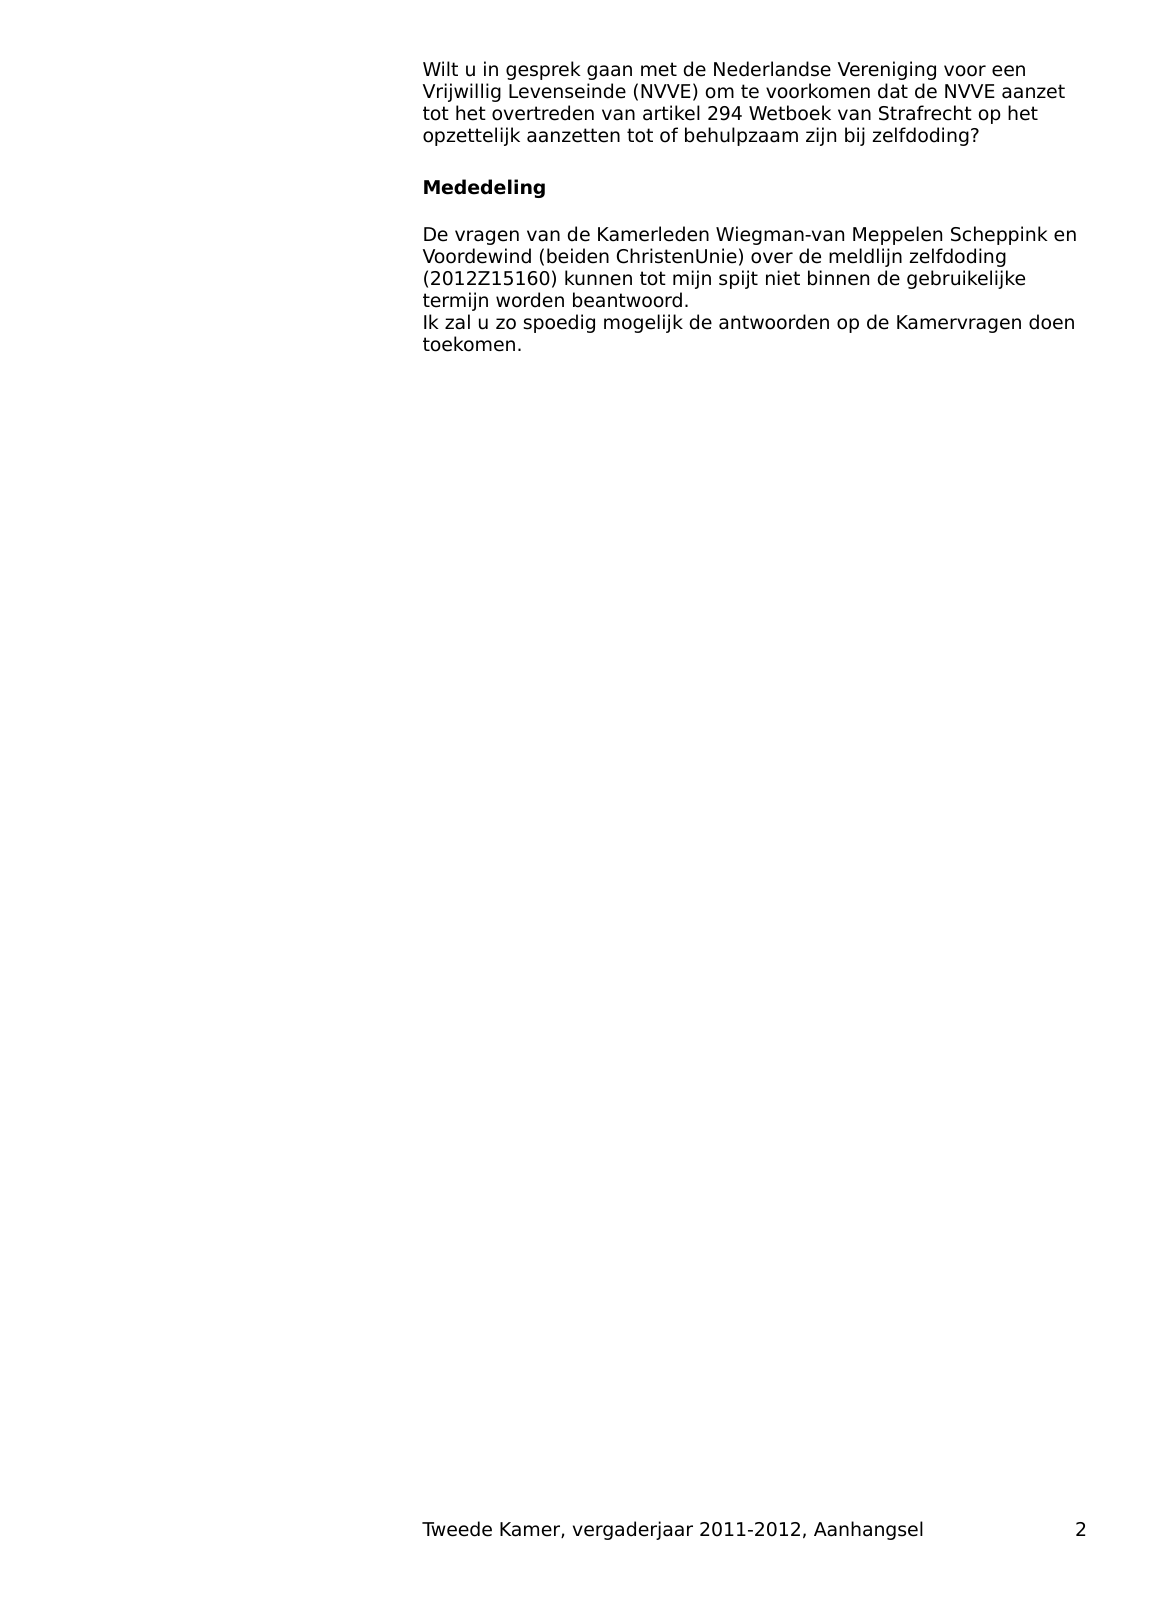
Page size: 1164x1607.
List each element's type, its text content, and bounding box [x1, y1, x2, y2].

text Wilt u in gesprek gaan met de Nederlandse Vereniging voor een Vrijwillig Levenseinde (NVVE) om te voorkomen dat de NVVE aanzet tot het overtreden van artikel 294 Wetboek van Strafrecht op het opzettelijk aanzetten tot of behulpzaam zijn bij zelfdoding? [422, 59, 1087, 147]
text Ik zal u zo spoedig mogelijk de antwoorden op de Kamervragen doen toekomen. [422, 312, 1087, 356]
text De vragen van de Kamerleden Wiegman-van Meppelen Scheppink en Voordewind (beiden ChristenUnie) over de meldlijn zelfdoding (2012Z15160) kunnen tot mijn spijt niet binnen de gebruikelijke termijn worden beantwoord. [422, 224, 1087, 312]
subtitle Mededeling [422, 177, 1087, 199]
